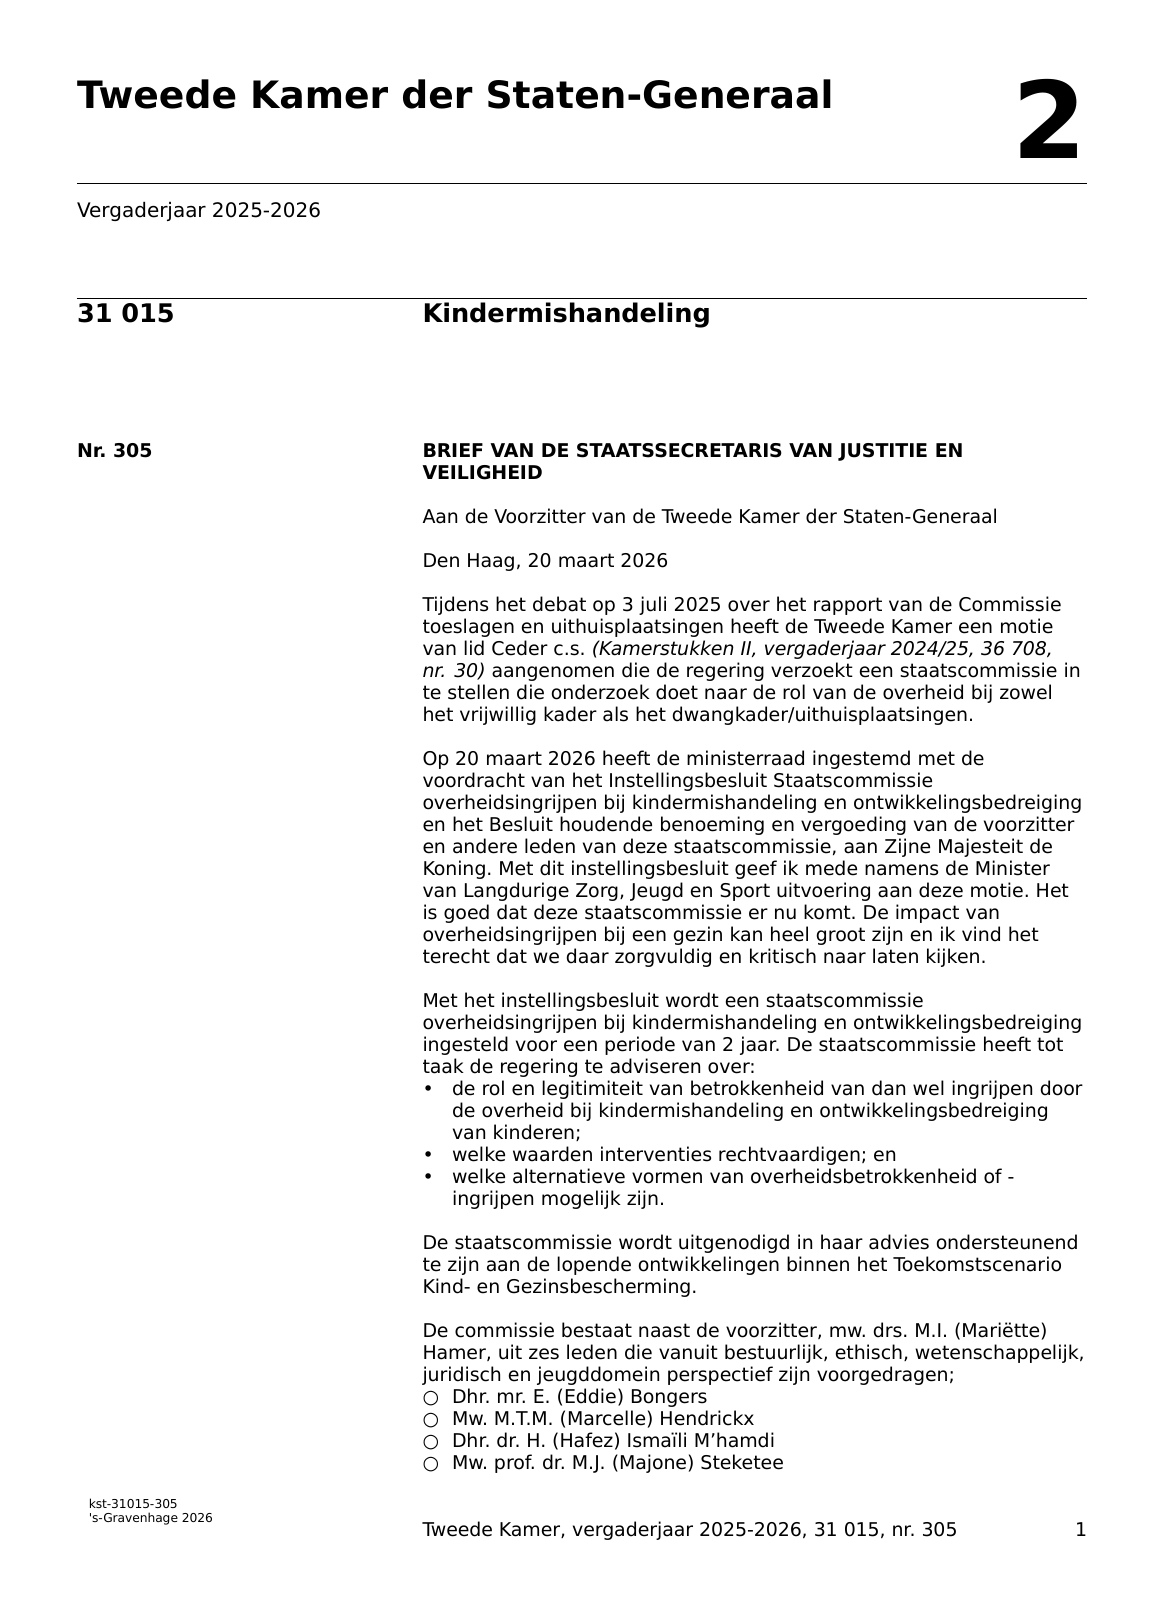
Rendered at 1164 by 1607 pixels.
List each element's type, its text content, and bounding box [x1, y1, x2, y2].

subtitle Nr. 305 BRIEF VAN DE STAATSSECRETARIS VAN JUSTITIE EN VEILIGHEID [77, 440, 1087, 484]
text Met het instellingsbesluit wordt een staatscommissie overheidsingrijpen bij kindermishandeling en ontwikkelingsbedreiging ingesteld voor een periode van 2 jaar. De staatscommissie heeft tot taak de regering te adviseren over: [422, 990, 1087, 1078]
text Den Haag, 20 maart 2026 [422, 550, 1087, 572]
text ○ Mw. prof. dr. M.J. (Majone) Steketee [422, 1452, 1087, 1474]
text De commissie bestaat naast de voorzitter, mw. drs. M.I. (Mariëtte) Hamer, uit zes leden die vanuit bestuurlijk, ethisch, wetenschappelijk, juridisch en jeugddomein perspectief zijn voorgedragen; [422, 1320, 1087, 1386]
text De staatscommissie wordt uitgenodigd in haar advies ondersteunend te zijn aan de lopende ontwikkelingen binnen het Toekomstscenario Kind- en Gezinsbescherming. [422, 1232, 1087, 1298]
text • welke alternatieve vormen van overheidsbetrokkenheid of -ingrijpen mogelijk zijn. [422, 1166, 1087, 1210]
subtitle 31 015 Kindermishandeling [77, 299, 1087, 329]
text Op 20 maart 2026 heeft de ministerraad ingestemd met de voordracht van het Instellingsbesluit Staatscommissie overheidsingrijpen bij kindermishandeling en ontwikkelingsbedreiging en het Besluit houdende benoeming en vergoeding van de voorzitter en andere leden van deze staatscommissie, aan Zijne Majesteit de Koning. Met dit instellingsbesluit geef ik mede namens de Minister van Langdurige Zorg, Jeugd en Sport uitvoering aan deze motie. Het is goed dat deze staatscommissie er nu komt. De impact van overheidsingrijpen bij een gezin kan heel groot zijn en ik vind het terecht dat we daar zorgvuldig en kritisch naar laten kijken. [422, 748, 1087, 968]
table_cell Vergaderjaar 2025-2026 [77, 184, 1087, 298]
table_header Tweede Kamer der Staten-Generaal [77, 59, 886, 183]
text • de rol en legitimiteit van betrokkenheid van dan wel ingrijpen door de overheid bij kindermishandeling en ontwikkelingsbedreiging van kinderen; [422, 1078, 1087, 1144]
text • welke waarden interventies rechtvaardigen; en [422, 1144, 1087, 1166]
table_header 2 [886, 59, 1087, 183]
text Aan de Voorzitter van de Tweede Kamer der Staten-Generaal [422, 506, 1087, 528]
text ○ Dhr. dr. H. (Hafez) Ismaïli M’hamdi [422, 1430, 1087, 1452]
text ○ Mw. M.T.M. (Marcelle) Hendrickx [422, 1408, 1087, 1430]
text ○ Dhr. mr. E. (Eddie) Bongers [422, 1386, 1087, 1408]
text Tijdens het debat op 3 juli 2025 over het rapport van de Commissie toeslagen en uithuisplaatsingen heeft de Tweede Kamer een motie van lid Ceder c.s. (Kamerstukken II, vergaderjaar 2024/25, 36 708, nr. 30) aangenomen die de regering verzoekt een staatscommissie in te stellen die onderzoek doet naar de rol van de overheid bij zowel het vrijwillig kader als het dwangkader/uithuisplaatsingen. [422, 594, 1087, 726]
text kst-31015-305 [88, 1497, 323, 1511]
text 's-Gravenhage 2026 [88, 1511, 323, 1525]
